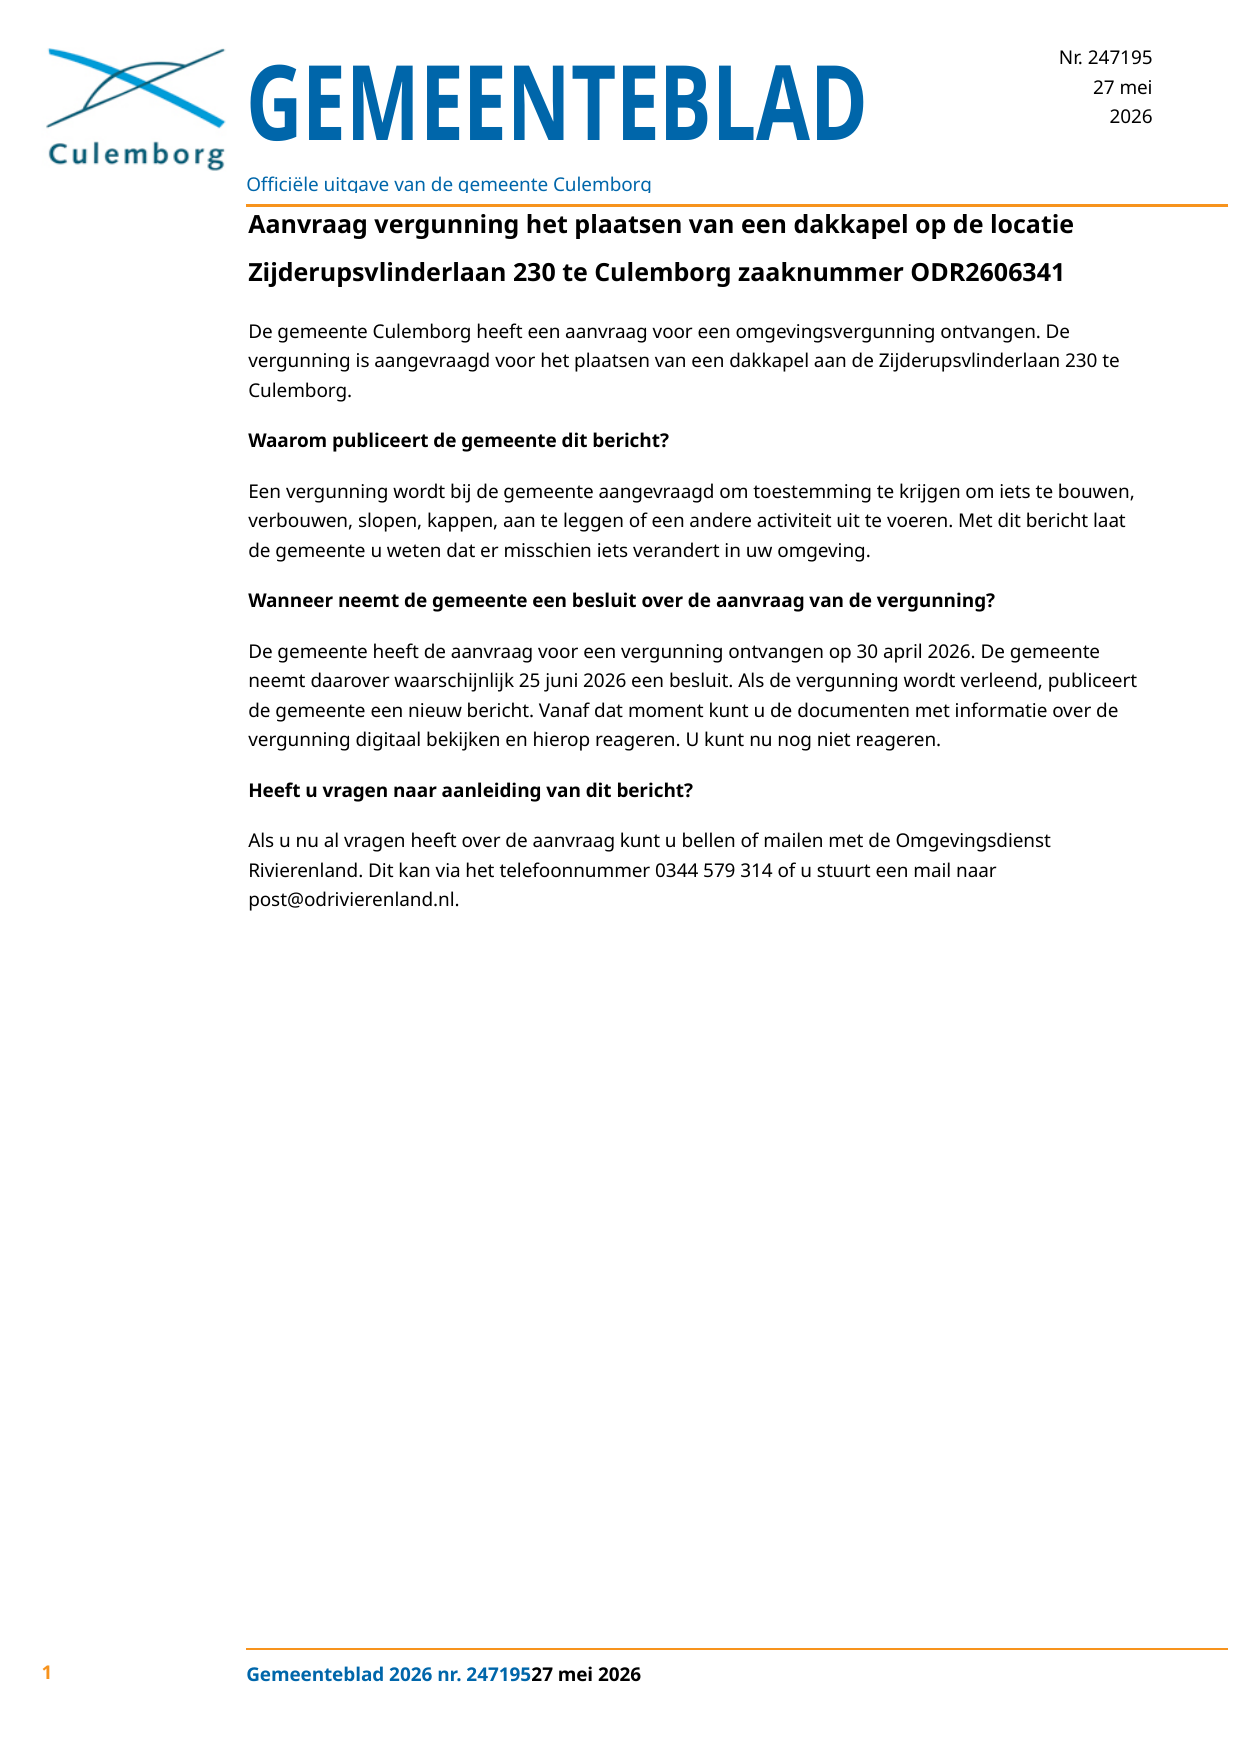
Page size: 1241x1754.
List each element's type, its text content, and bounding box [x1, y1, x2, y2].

text Waarom publiceert de gemeente dit bericht? [248, 427, 1152, 453]
text Aanvraag vergunning het plaatsen van een dakkapel op de locatie Zijderupsvlinderlaan 230 te Culemborg zaaknummer ODR2606341 [248, 207, 1152, 288]
text Een vergunning wordt bij de gemeente aangevraagd om toestemming te krijgen om iets te bouwen, verbouwen, slopen, kappen, aan te leggen of een andere activiteit uit te voeren. Met dit bericht laat de gemeente u weten dat er misschien iets verandert in uw omgeving. [248, 478, 1152, 563]
text Heeft u vragen naar aanleiding van dit bericht? [248, 777, 1152, 803]
text Als u nu al vragen heeft over de aanvraag kunt u bellen of mailen met de Omgevingsdienst Rivierenland. Dit kan via het telefoonnummer 0344 579 314 of u stuurt een mail naar post@odrivierenland.nl. [248, 827, 1152, 912]
picture [41, 47, 231, 172]
text De gemeente Culemborg heeft een aanvraag voor een omgevingsvergunning ontvangen. De vergunning is aangevraagd voor het plaatsen van een dakkapel aan de Zijderupsvlinderlaan 230 te Culemborg. [248, 318, 1152, 403]
text Wanneer neemt de gemeente een besluit over de aanvraag van de vergunning? [248, 587, 1152, 613]
text De gemeente heeft de aanvraag voor een vergunning ontvangen op 30 april 2026. De gemeente neemt daarover waarschijnlijk 25 juni 2026 een besluit. Als de vergunning wordt verleend, publiceert de gemeente een nieuw bericht. Vanaf dat moment kunt u de documenten met informatie over de vergunning digitaal bekijken en hierop reageren. U kunt nu nog niet reageren. [248, 638, 1152, 752]
